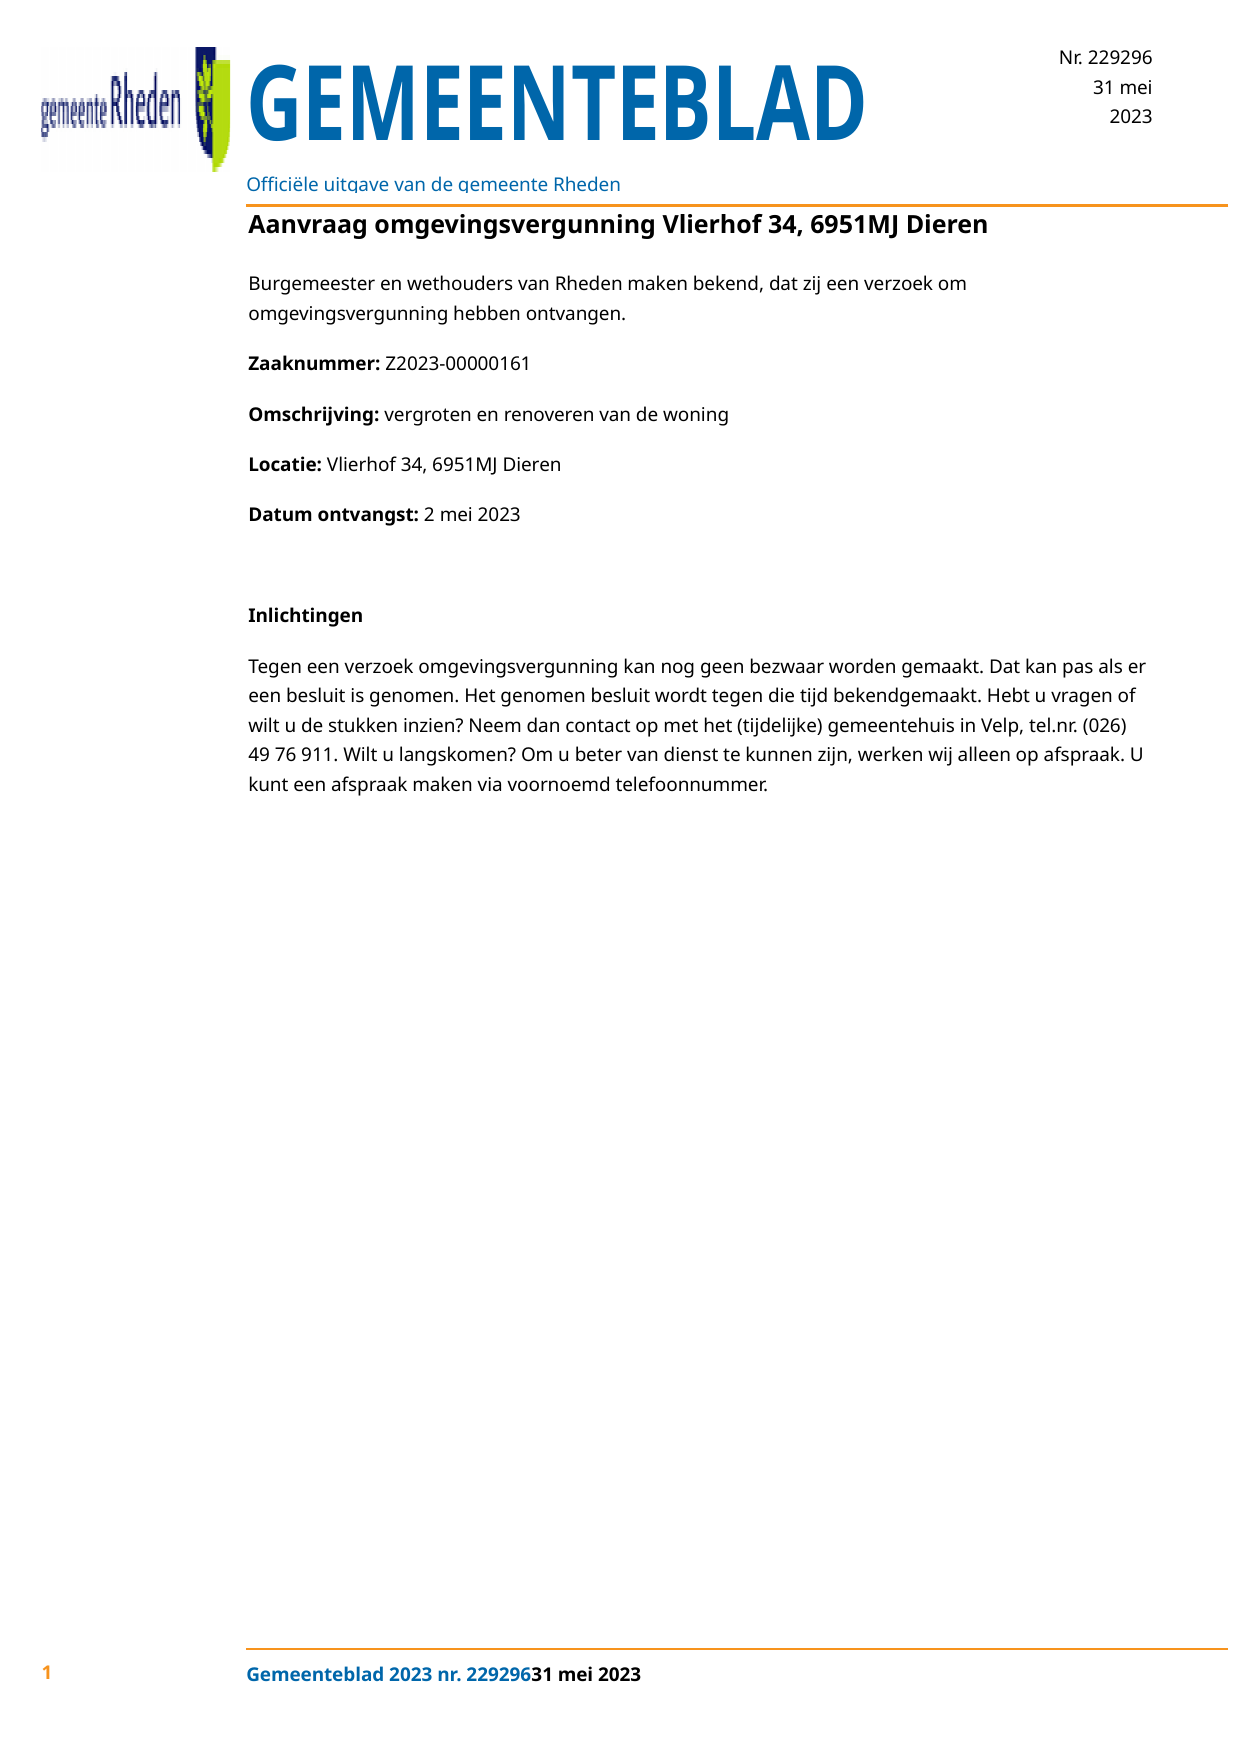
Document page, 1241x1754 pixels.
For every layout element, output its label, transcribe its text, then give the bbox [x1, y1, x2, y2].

text Locatie: Vlierhof 34, 6951MJ Dieren [248, 451, 1152, 477]
text Zaaknummer: Z2023-00000161 [248, 350, 1152, 376]
text Omschrijving: vergroten en renoveren van de woning [248, 401, 1152, 426]
text Datum ontvangst: 2 mei 2023 [248, 502, 1152, 527]
text Tegen een verzoek omgevingsvergunning kan nog geen bezwaar worden gemaakt. Dat kan pas als er een besluit is genomen. Het genomen besluit wordt tegen die tijd bekendgemaakt. Hebt u vragen of wilt u de stukken inzien? Neem dan contact op met het (tijdelijke) gemeentehuis in Velp, tel.nr. (026) 49 76 911. Wilt u langskomen? Om u beter van dienst te kunnen zijn, werken wij alleen op afspraak. U kunt een afspraak maken via voornoemd telefoonnummer. [248, 653, 1152, 797]
picture [41, 47, 231, 172]
text Inlichtingen [248, 602, 1152, 628]
text Burgemeester en wethouders van Rheden maken bekend, dat zij een verzoek om omgevingsvergunning hebben ontvangen. [248, 270, 1152, 326]
text Aanvraag omgevingsvergunning Vlierhof 34, 6951MJ Dieren [248, 207, 1152, 241]
